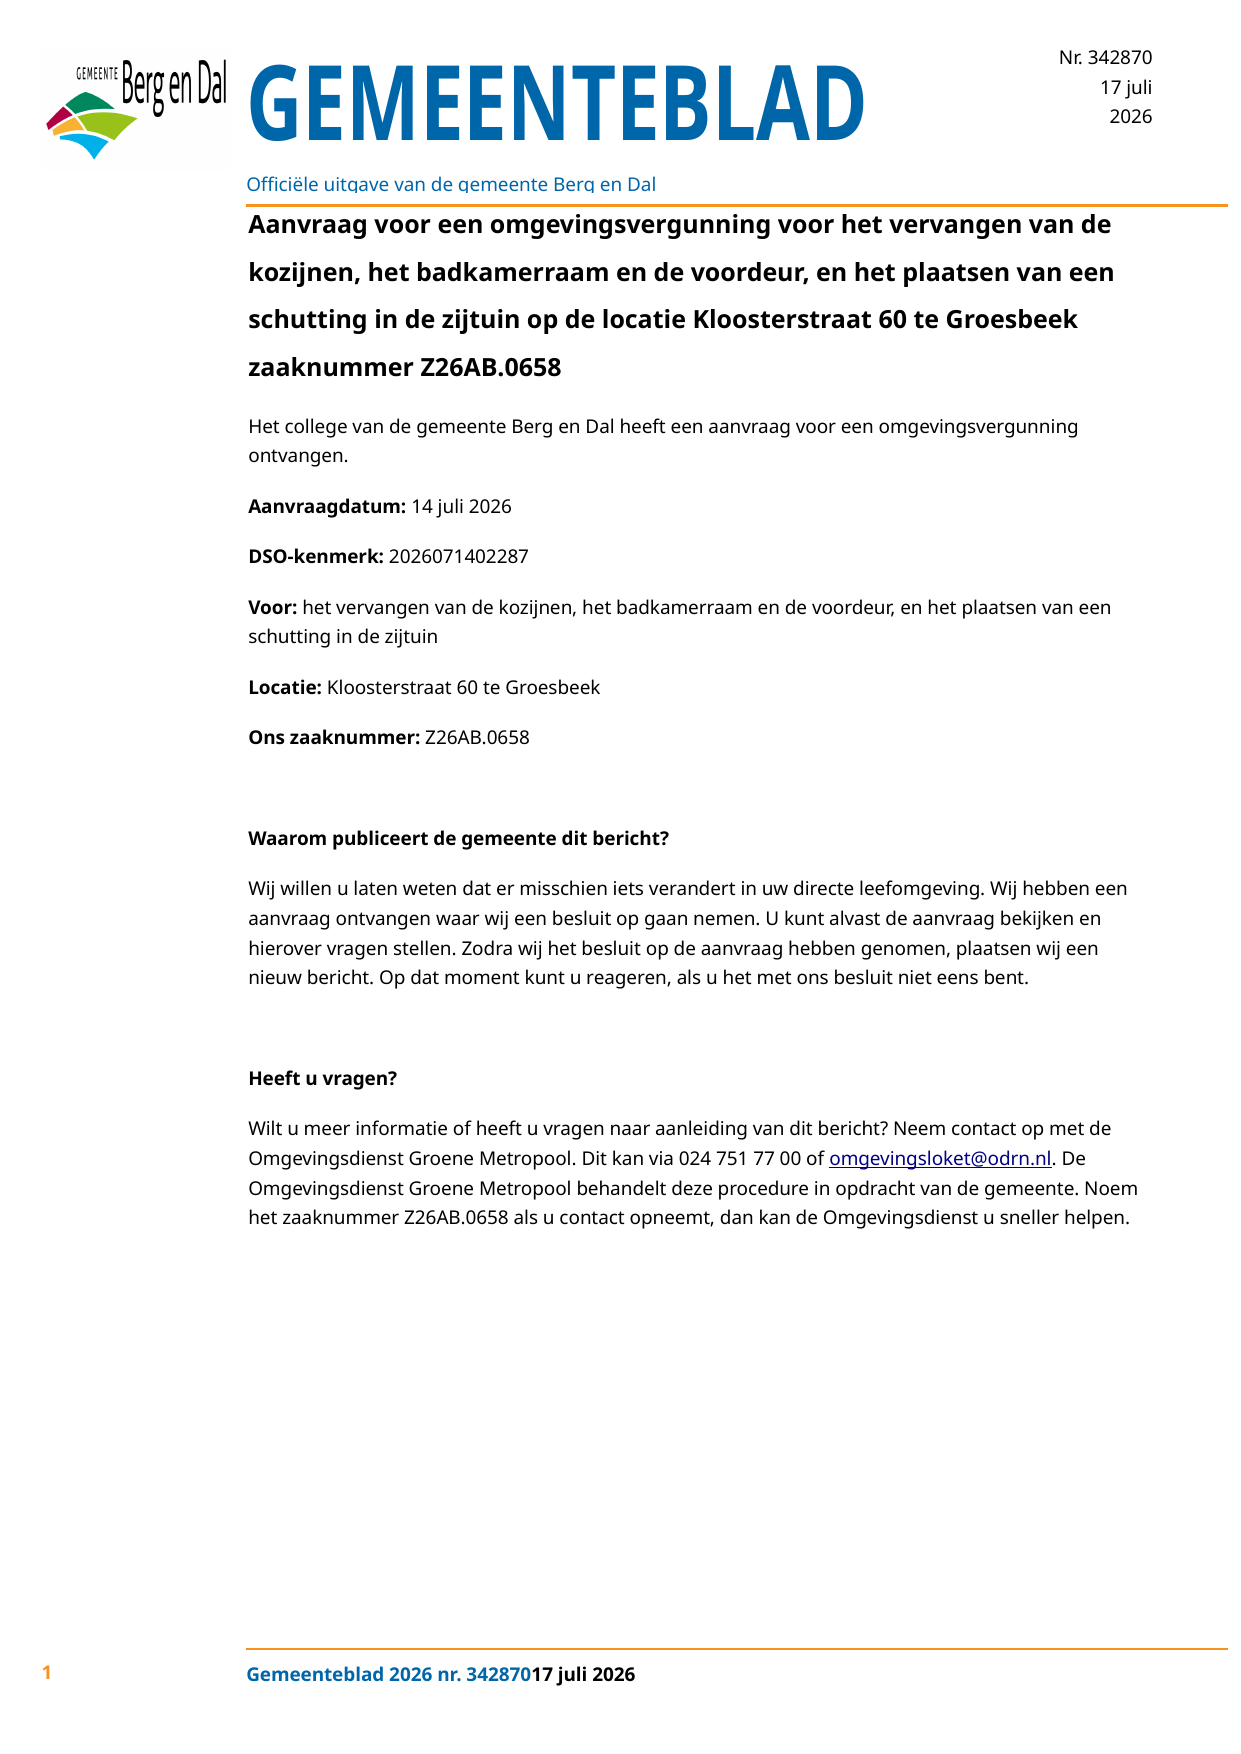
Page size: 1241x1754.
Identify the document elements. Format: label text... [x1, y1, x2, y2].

text Voor: het vervangen van de kozijnen, het badkamerraam en de voordeur, en het plaatsen van een schutting in de zijtuin [248, 594, 1152, 649]
text Aanvraagdatum: 14 juli 2026 [248, 493, 1152, 519]
text Waarom publiceert de gemeente dit bericht? [248, 825, 1152, 851]
text Wij willen u laten weten dat er misschien iets verandert in uw directe leefomgeving. Wij hebben een aanvraag ontvangen waar wij een besluit op gaan nemen. U kunt alvast de aanvraag bekijken en hierover vragen stellen. Zodra wij het besluit op de aanvraag hebben genomen, plaatsen wij een nieuw bericht. Op dat moment kunt u reageren, als u het met ons besluit niet eens bent. [248, 876, 1152, 990]
text Het college van de gemeente Berg en Dal heeft een aanvraag voor een omgevingsvergunning ontvangen. [248, 413, 1152, 468]
text Aanvraag voor een omgevingsvergunning voor het vervangen van de kozijnen, het badkamerraam en de voordeur, en het plaatsen van een schutting in de zijtuin op de locatie Kloosterstraat 60 te Groesbeek zaaknummer Z26AB.0658 [248, 207, 1152, 384]
text Wilt u meer informatie of heeft u vragen naar aanleiding van dit bericht? Neem contact op met de Omgevingsdienst Groene Metropool. Dit kan via 024 751 77 00 of omgevingsloket@odrn.nl. De Omgevingsdienst Groene Metropool behandelt deze procedure in opdracht van de gemeente. Noem het zaaknummer Z26AB.0658 als u contact opneemt, dan kan de Omgevingsdienst u sneller helpen. [248, 1116, 1152, 1230]
picture [41, 47, 231, 172]
text Heeft u vragen? [248, 1065, 1152, 1091]
text DSO-kenmerk: 2026071402287 [248, 543, 1152, 569]
text Ons zaaknummer: Z26AB.0658 [248, 724, 1152, 750]
text Locatie: Kloosterstraat 60 te Groesbeek [248, 674, 1152, 700]
